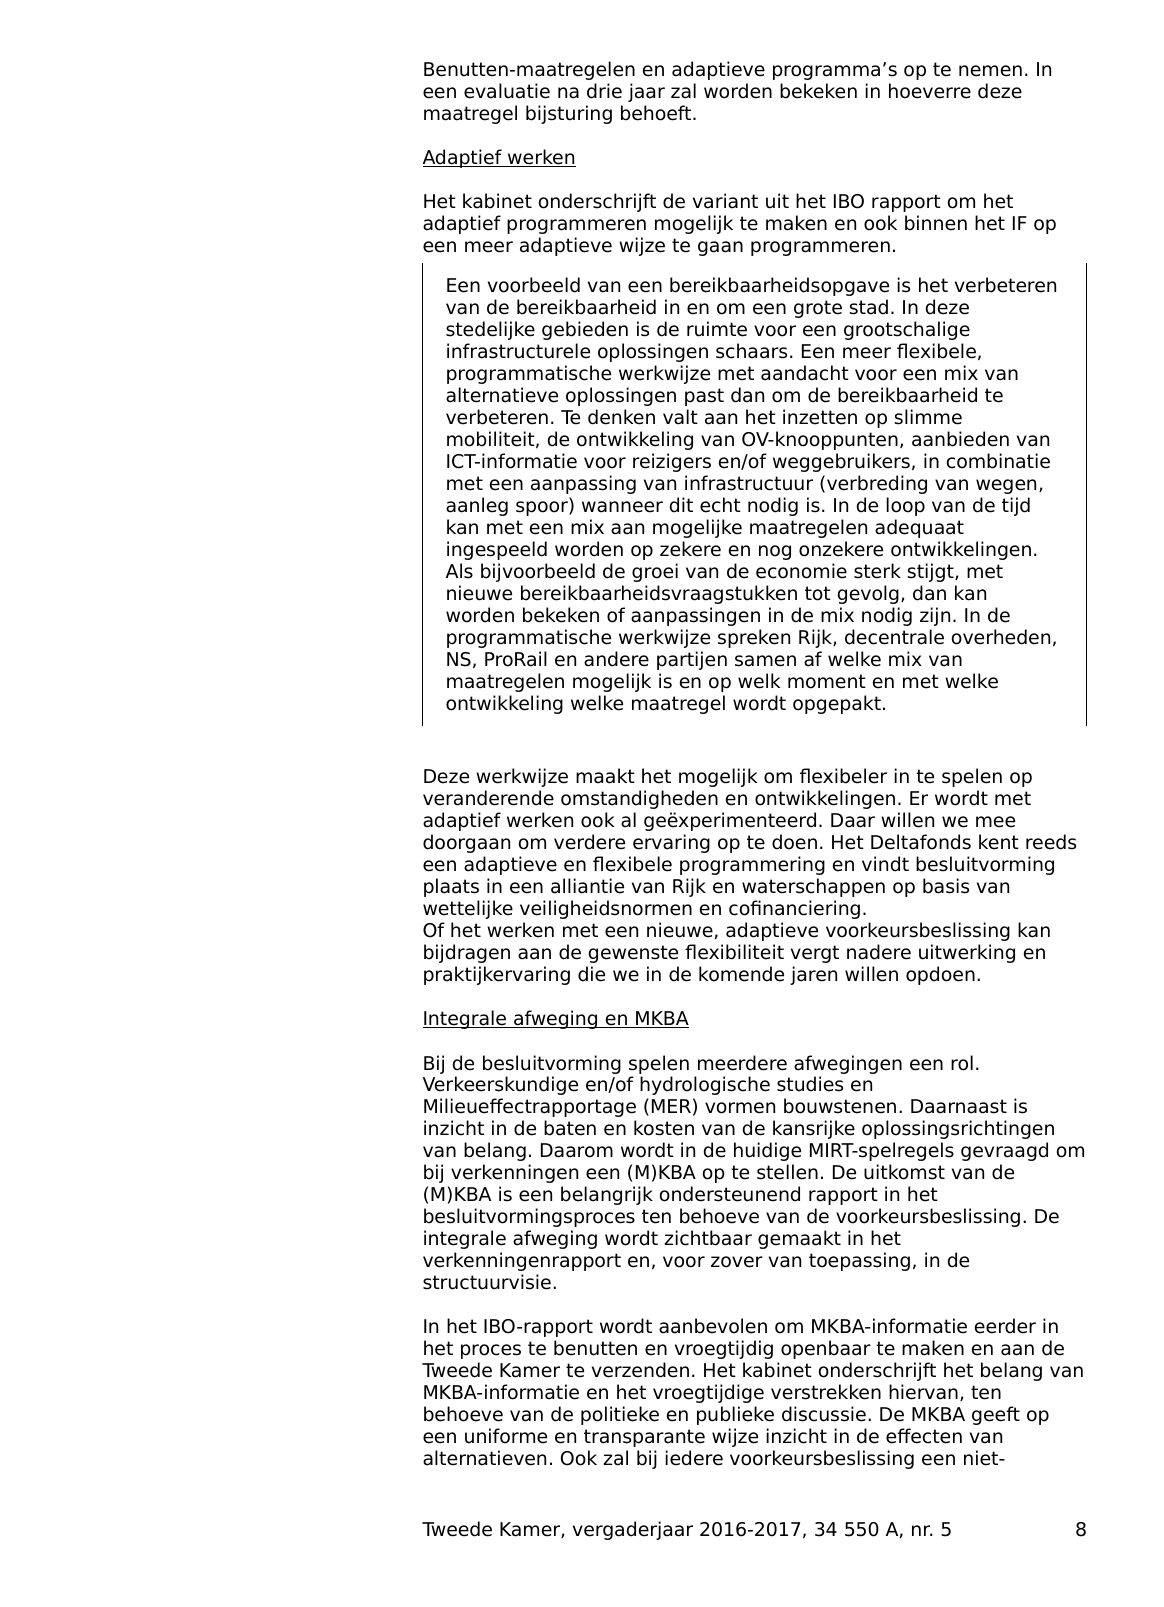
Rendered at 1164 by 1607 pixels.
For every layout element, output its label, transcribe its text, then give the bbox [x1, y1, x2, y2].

subtitle Integrale afweging en MKBA [422, 1008, 1087, 1030]
text Deze werkwijze maakt het mogelijk om flexibeler in te spelen op veranderende omstandigheden en ontwikkelingen. Er wordt met adaptief werken ook al geëxperimenteerd. Daar willen we mee doorgaan om verdere ervaring op te doen. Het Deltafonds kent reeds een adaptieve en flexibele programmering en vindt besluitvorming plaats in een alliantie van Rijk en waterschappen op basis van wettelijke veiligheidsnormen en cofinanciering. [422, 766, 1087, 920]
subtitle Adaptief werken [422, 147, 1087, 169]
text Benutten-maatregelen en adaptieve programma’s op te nemen. In een evaluatie na drie jaar zal worden bekeken in hoeverre deze maatregel bijsturing behoeft. [422, 59, 1087, 125]
text Bij de besluitvorming spelen meerdere afwegingen een rol. Verkeerskundige en/of hydrologische studies en Milieueffectrapportage (MER) vormen bouwstenen. Daarnaast is inzicht in de baten en kosten van de kansrijke oplossingsrichtingen van belang. Daarom wordt in de huidige MIRT-spelregels gevraagd om bij verkenningen een (M)KBA op te stellen. De uitkomst van de (M)KBA is een belangrijk ondersteunend rapport in het besluitvormingsproces ten behoeve van de voorkeursbeslissing. De integrale afweging wordt zichtbaar gemaakt in het verkenningenrapport en, voor zover van toepassing, in de structuurvisie. [422, 1052, 1087, 1294]
text In het IBO-rapport wordt aanbevolen om MKBA-informatie eerder in het proces te benutten en vroegtijdig openbaar te maken en aan de Tweede Kamer te verzenden. Het kabinet onderschrijft het belang van MKBA-informatie en het vroegtijdige verstrekken hiervan, ten behoeve van de politieke en publieke discussie. De MKBA geeft op een uniforme en transparante wijze inzicht in de effecten van alternatieven. Ook zal bij iedere voorkeursbeslissing een niet- [422, 1316, 1087, 1470]
text Of het werken met een nieuwe, adaptieve voorkeursbeslissing kan bijdragen aan de gewenste flexibiliteit vergt nadere uitwerking en praktijkervaring die we in de komende jaren willen opdoen. [422, 920, 1087, 986]
text Het kabinet onderschrijft de variant uit het IBO rapport om het adaptief programmeren mogelijk te maken en ook binnen het IF op een meer adaptieve wijze te gaan programmeren. [422, 191, 1087, 257]
table_header Een voorbeeld van een bereikbaarheidsopgave is het verbeteren van de bereikbaarheid in en om een grote stad. In deze stedelijke gebieden is de ruimte voor een grootschalige infrastructurele oplossingen schaars. Een meer flexibele, programmatische werkwijze met aandacht voor een mix van alternatieve oplossingen past dan om de bereikbaarheid te verbeteren. Te denken valt aan het inzetten op slimme mobiliteit, de ontwikkeling van OV-knooppunten, aanbieden van ICT-informatie voor reizigers en/of weggebruikers, in combinatie met een aanpassing van infrastructuur (verbreding van wegen, aanleg spoor) wanneer dit echt nodig is. In de loop van de tijd kan met een mix aan mogelijke maatregelen adequaat ingespeeld worden op zekere en nog onzekere ontwikkelingen. Als bijvoorbeeld de groei van de economie sterk stijgt, met nieuwe bereikbaarheidsvraagstukken tot gevolg, dan kan worden bekeken of aanpassingen in de mix nodig zijn. In de programmatische werkwijze spreken Rijk, decentrale overheden, NS, ProRail en andere partijen samen af welke mix van maatregelen mogelijk is en op welk moment en met welke ontwikkeling welke maatregel wordt opgepakt. [423, 263, 1086, 726]
